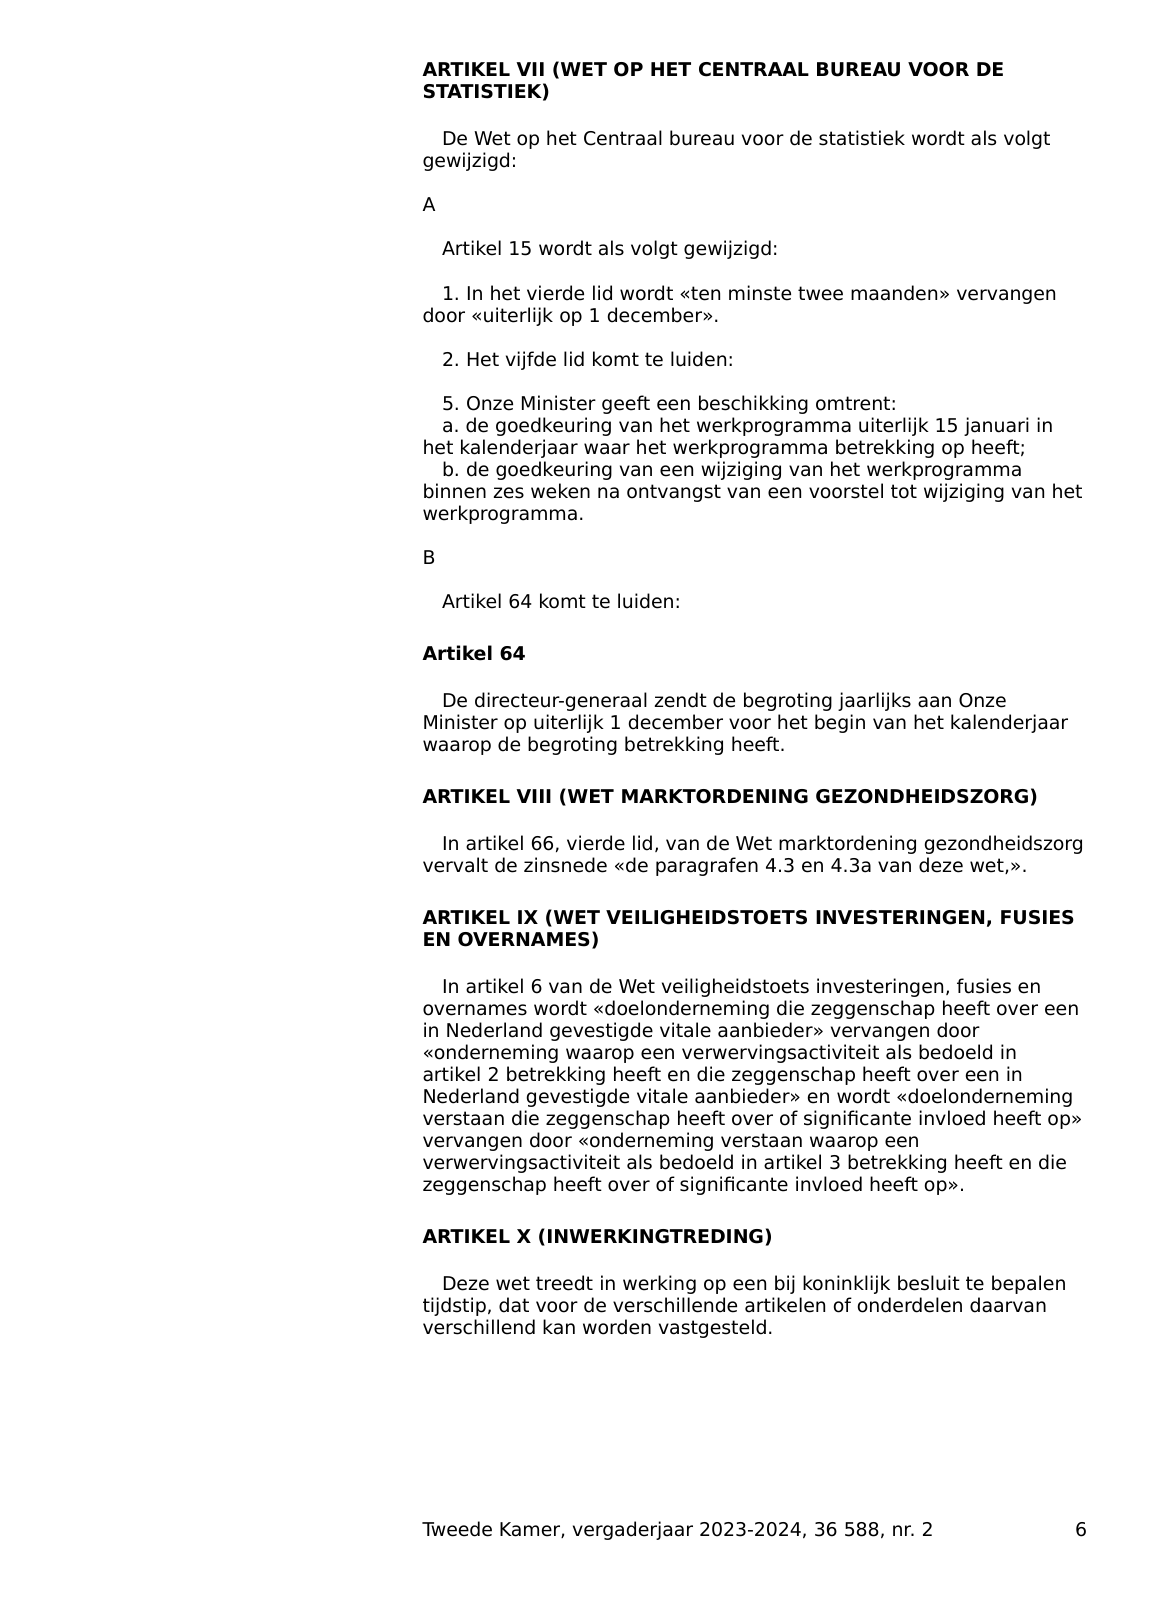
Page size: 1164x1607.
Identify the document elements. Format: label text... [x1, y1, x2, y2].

text A [422, 194, 1087, 216]
text De directeur-generaal zendt de begroting jaarlijks aan Onze Minister op uiterlijk 1 december voor het begin van het kalenderjaar waarop de begroting betrekking heeft. [422, 690, 1087, 756]
text a. de goedkeuring van het werkprogramma uiterlijk 15 januari in het kalenderjaar waar het werkprogramma betrekking op heeft; [422, 415, 1087, 459]
text Deze wet treedt in werking op een bij koninklijk besluit te bepalen tijdstip, dat voor de verschillende artikelen of onderdelen daarvan verschillend kan worden vastgesteld. [422, 1273, 1087, 1338]
text Artikel 15 wordt als volgt gewijzigd: [422, 238, 1087, 260]
text Artikel 64 komt te luiden: [422, 591, 1087, 613]
subtitle Artikel 64 [422, 643, 1087, 665]
text De Wet op het Centraal bureau voor de statistiek wordt als volgt gewijzigd: [422, 128, 1087, 172]
text 5. Onze Minister geeft een beschikking omtrent: [422, 393, 1087, 415]
subtitle ARTIKEL X (INWERKINGTREDING) [422, 1226, 1087, 1248]
subtitle ARTIKEL VII (WET OP HET CENTRAAL BUREAU VOOR DE STATISTIEK) [422, 59, 1087, 103]
text 2. Het vijfde lid komt te luiden: [422, 349, 1087, 371]
text In artikel 6 van de Wet veiligheidstoets investeringen, fusies en overnames wordt «doelonderneming die zeggenschap heeft over een in Nederland gevestigde vitale aanbieder» vervangen door «onderneming waarop een verwervingsactiviteit als bedoeld in artikel 2 betrekking heeft en die zeggenschap heeft over een in Nederland gevestigde vitale aanbieder» en wordt «doelonderneming verstaan die zeggenschap heeft over of significante invloed heeft op» vervangen door «onderneming verstaan waarop een verwervingsactiviteit als bedoeld in artikel 3 betrekking heeft en die zeggenschap heeft over of significante invloed heeft op». [422, 976, 1087, 1196]
text In artikel 66, vierde lid, van de Wet marktordening gezondheidszorg vervalt de zinsnede «de paragrafen 4.3 en 4.3a van deze wet,». [422, 833, 1087, 877]
text b. de goedkeuring van een wijziging van het werkprogramma binnen zes weken na ontvangst van een voorstel tot wijziging van het werkprogramma. [422, 459, 1087, 525]
text B [422, 547, 1087, 569]
subtitle ARTIKEL IX (WET VEILIGHEIDSTOETS INVESTERINGEN, FUSIES EN OVERNAMES) [422, 907, 1087, 951]
subtitle ARTIKEL VIII (WET MARKTORDENING GEZONDHEIDSZORG) [422, 786, 1087, 808]
text 1. In het vierde lid wordt «ten minste twee maanden» vervangen door «uiterlijk op 1 december». [422, 282, 1087, 326]
